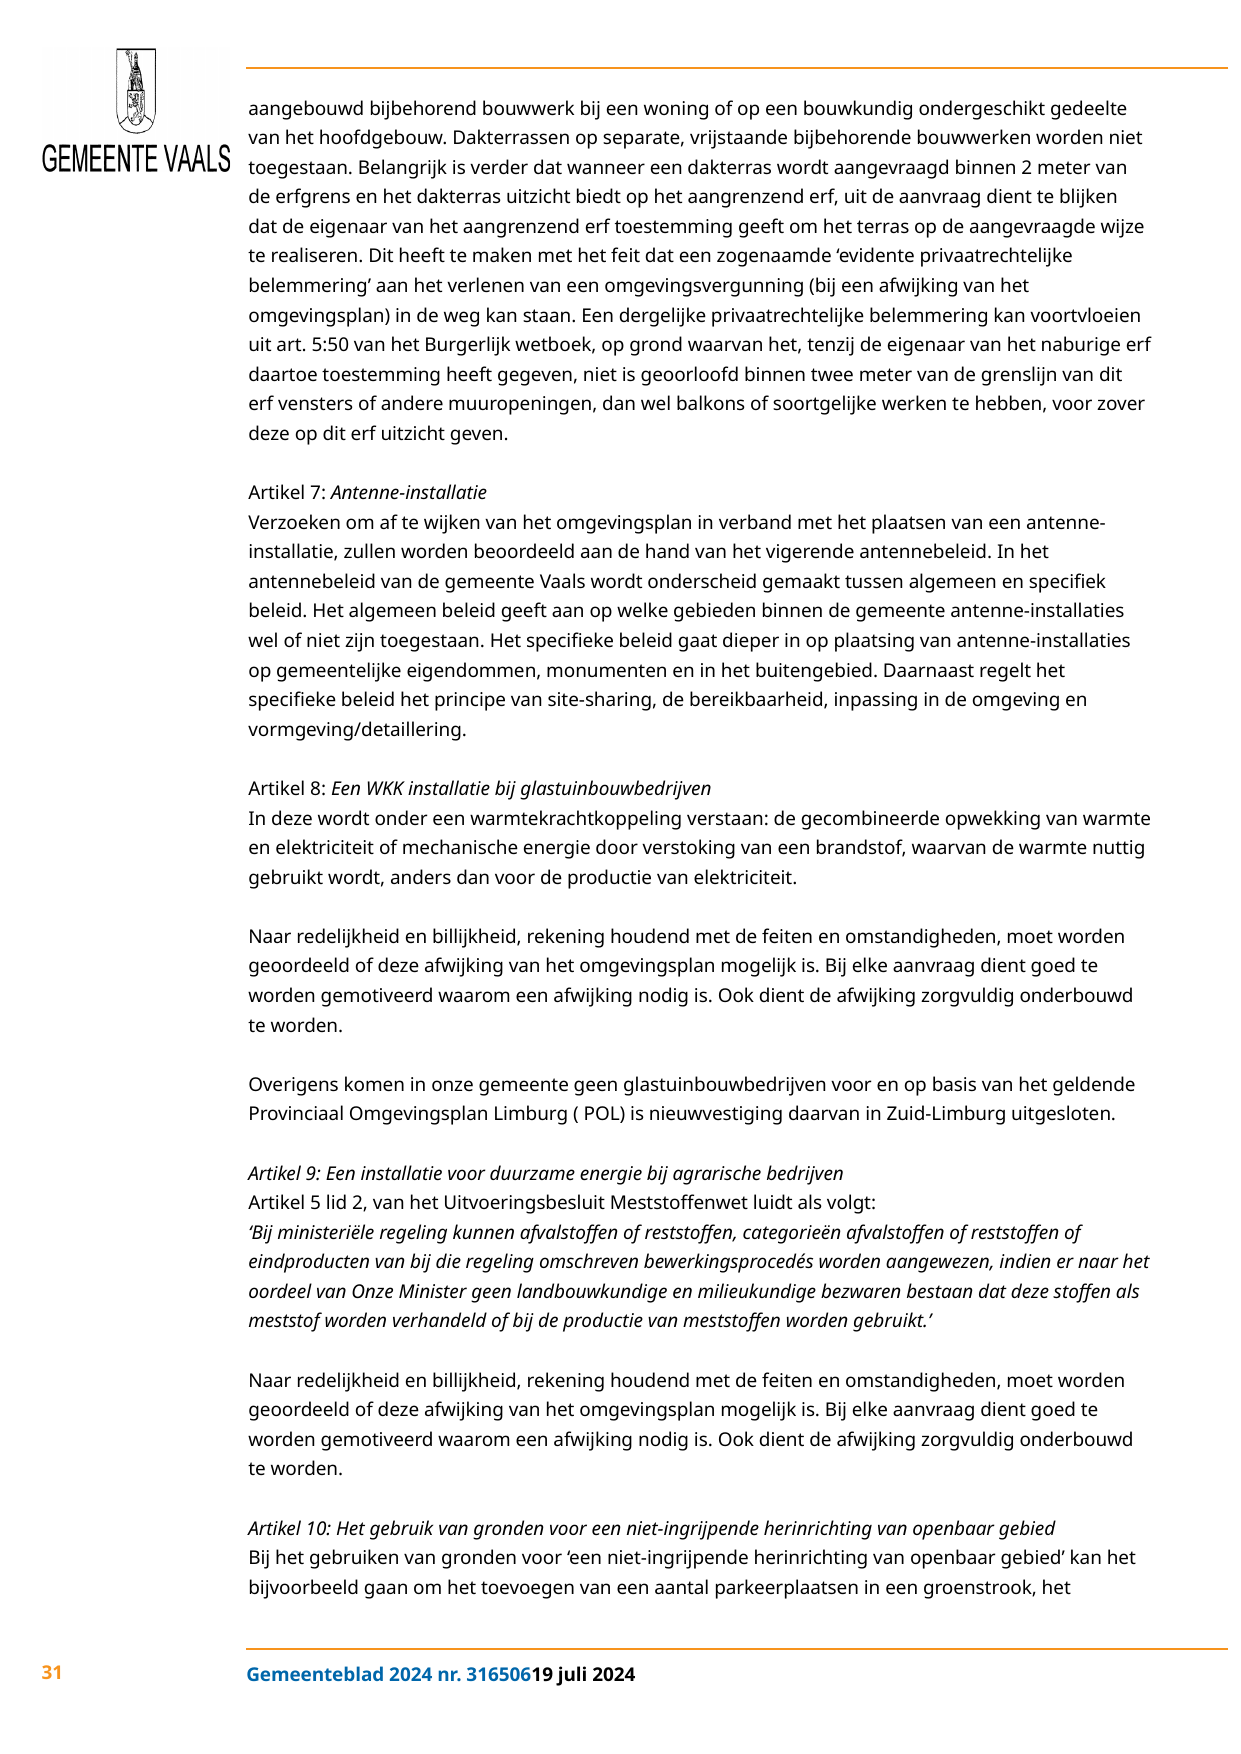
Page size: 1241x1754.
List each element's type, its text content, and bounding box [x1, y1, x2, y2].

text Naar redelijkheid en billijkheid, rekening houdend met de feiten en omstandigheden, moet worden geoordeeld of deze afwijking van het omgevingsplan mogelijk is. Bij elke aanvraag dient goed te worden gemotiveerd waarom een afwijking nodig is. Ook dient de afwijking zorgvuldig onderbouwd te worden. [248, 923, 1152, 1038]
text Artikel 10: Het gebruik van gronden voor een niet-ingrijpende herinrichting van openbaar gebied [248, 1515, 1152, 1541]
text Artikel 8: Een WKK installatie bij glastuinbouwbedrijven [248, 775, 1152, 801]
picture [41, 47, 231, 172]
text In deze wordt onder een warmtekrachtkoppeling verstaan: de gecombineerde opwekking van warmte en elektriciteit of mechanische energie door verstoking van een brandstof, waarvan de warmte nuttig gebruikt wordt, anders dan voor de productie van elektriciteit. [248, 805, 1152, 890]
text Bij het gebruiken van gronden voor ‘een niet-ingrijpende herinrichting van openbaar gebied’ kan het bijvoorbeeld gaan om het toevoegen van een aantal parkeerplaatsen in een groenstrook, het [248, 1544, 1152, 1600]
text Artikel 5 lid 2, van het Uitvoeringsbesluit Meststoffenwet luidt als volgt: [248, 1189, 1152, 1215]
text Naar redelijkheid en billijkheid, rekening houdend met de feiten en omstandigheden, moet worden geoordeeld of deze afwijking van het omgevingsplan mogelijk is. Bij elke aanvraag dient goed te worden gemotiveerd waarom een afwijking nodig is. Ook dient de afwijking zorgvuldig onderbouwd te worden. [248, 1367, 1152, 1481]
text Artikel 7: Antenne-installatie [248, 479, 1152, 505]
text ‘Bij ministeriële regeling kunnen afvalstoffen of reststoffen, categorieën afvalstoffen of reststoffen of eindproducten van bij die regeling omschreven bewerkingsprocedés worden aangewezen, indien er naar het oordeel van Onze Minister geen landbouwkundige en milieukundige bezwaren bestaan dat deze stoffen als meststof worden verhandeld of bij de productie van meststoffen worden gebruikt.’ [248, 1219, 1152, 1333]
text aangebouwd bijbehorend bouwwerk bij een woning of op een bouwkundig ondergeschikt gedeelte van het hoofdgebouw. Dakterrassen op separate, vrijstaande bijbehorende bouwwerken worden niet toegestaan. Belangrijk is verder dat wanneer een dakterras wordt aangevraagd binnen 2 meter van de erfgrens en het dakterras uitzicht biedt op het aangrenzend erf, uit de aanvraag dient te blijken dat de eigenaar van het aangrenzend erf toestemming geeft om het terras op de aangevraagde wijze te realiseren. Dit heeft te maken met het feit dat een zogenaamde ‘evidente privaatrechtelijke belemmering’ aan het verlenen van een omgevingsvergunning (bij een afwijking van het omgevingsplan) in de weg kan staan. Een dergelijke privaatrechtelijke belemmering kan voortvloeien uit art. 5:50 van het Burgerlijk wetboek, op grond waarvan het, tenzij de eigenaar van het naburige erf daartoe toestemming heeft gegeven, niet is geoorloofd binnen twee meter van de grenslijn van dit erf vensters of andere muuropeningen, dan wel balkons of soortgelijke werken te hebben, voor zover deze op dit erf uitzicht geven. [248, 95, 1152, 446]
text Verzoeken om af te wijken van het omgevingsplan in verband met het plaatsen van een antenne-installatie, zullen worden beoordeeld aan de hand van het vigerende antennebeleid. In het antennebeleid van de gemeente Vaals wordt onderscheid gemaakt tussen algemeen en specifiek beleid. Het algemeen beleid geeft aan op welke gebieden binnen de gemeente antenne-installaties wel of niet zijn toegestaan. Het specifieke beleid gaat dieper in op plaatsing van antenne-installaties op gemeentelijke eigendommen, monumenten en in het buitengebied. Daarnaast regelt het specifieke beleid het principe van site-sharing, de bereikbaarheid, inpassing in de omgeving en vormgeving/detaillering. [248, 509, 1152, 742]
text Artikel 9: Een installatie voor duurzame energie bij agrarische bedrijven [248, 1160, 1152, 1186]
text Overigens komen in onze gemeente geen glastuinbouwbedrijven voor en op basis van het geldende Provinciaal Omgevingsplan Limburg ( POL) is nieuwvestiging daarvan in Zuid-Limburg uitgesloten. [248, 1071, 1152, 1126]
